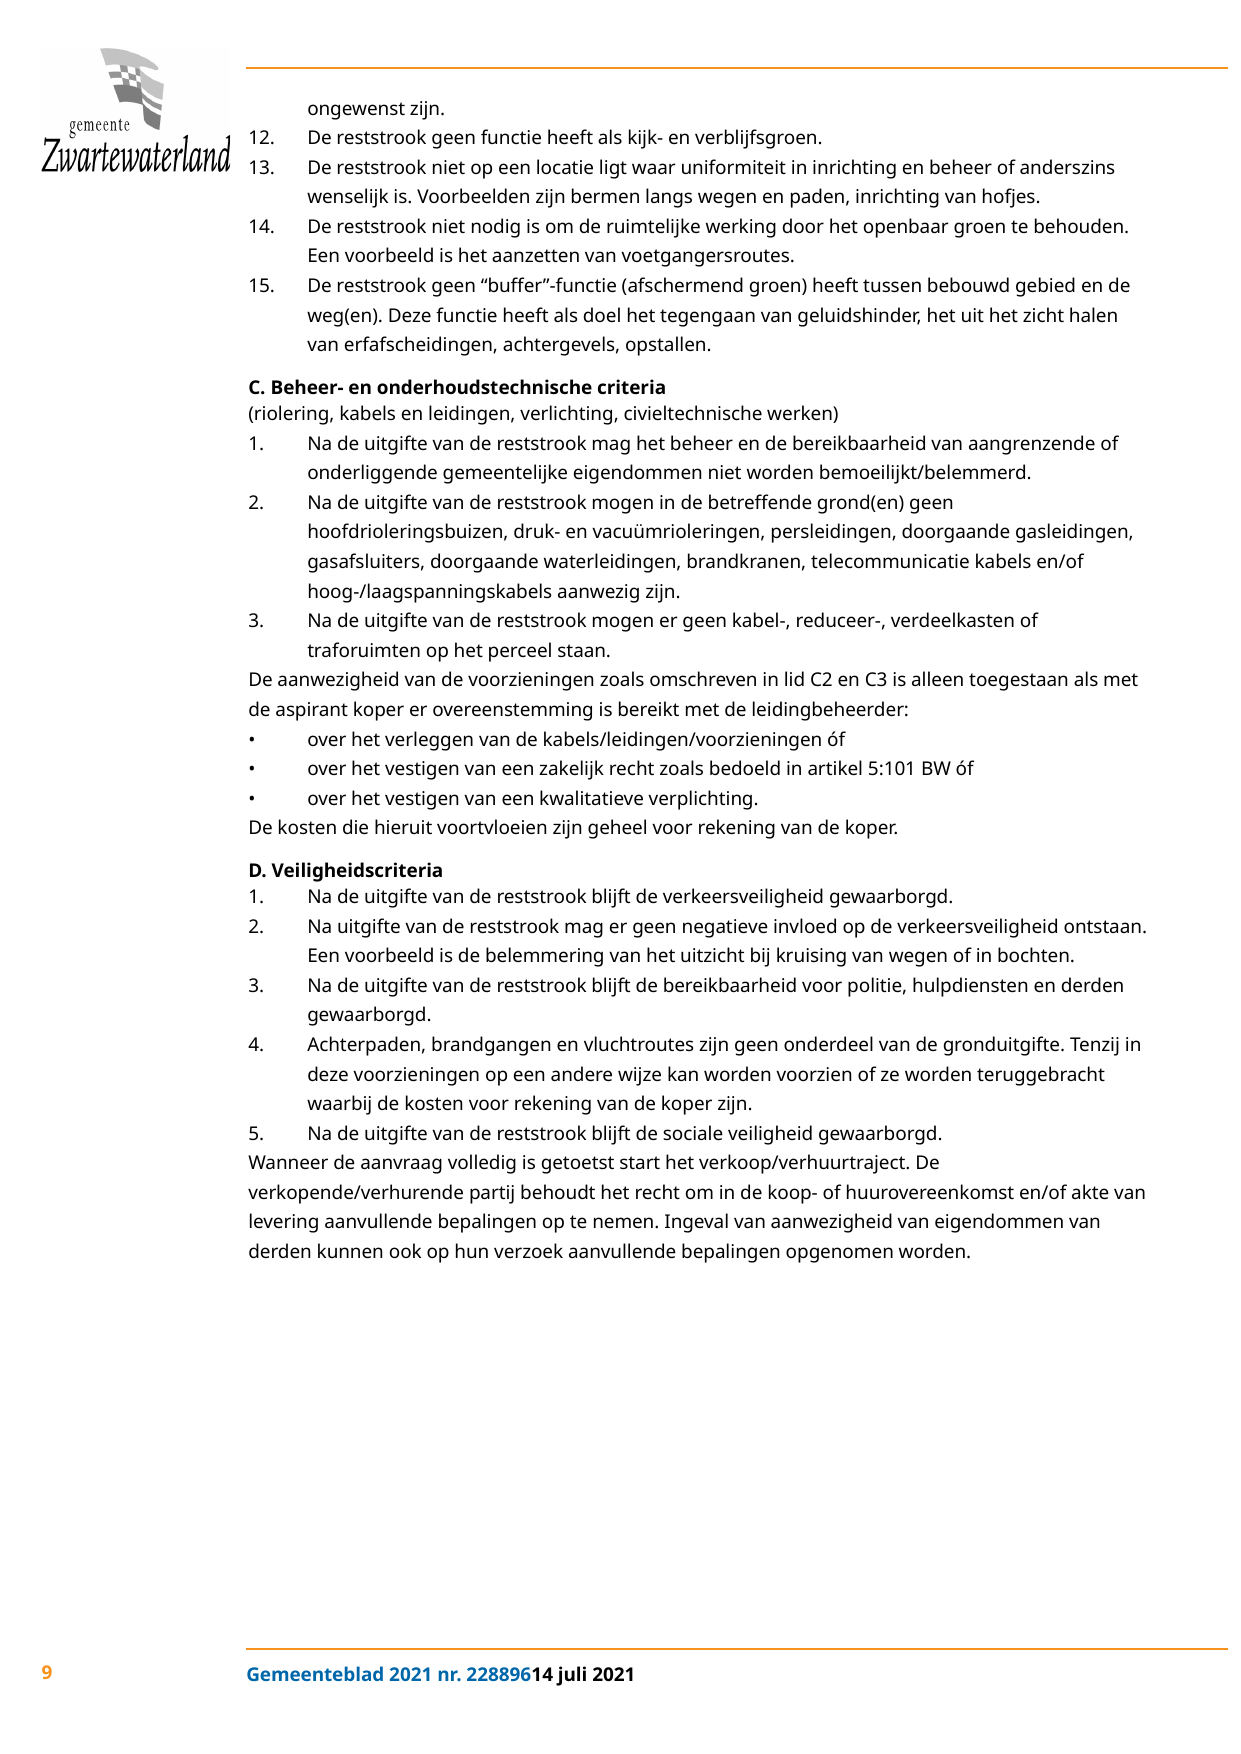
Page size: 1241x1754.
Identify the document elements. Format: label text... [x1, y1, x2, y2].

list Na de uitgifte van de reststrook blijft de bereikbaarheid voor politie, hulpdiensten en derden gewaarborgd. [248, 972, 1152, 1027]
text Wanneer de aanvraag volledig is getoetst start het verkoop/verhuurtraject. De verkopende/verhurende partij behoudt het recht om in de koop- of huurovereenkomst en/of akte van levering aanvullende bepalingen op te nemen. Ingeval van aanwezigheid van eigendommen van derden kunnen ook op hun verzoek aanvullende bepalingen opgenomen worden. [248, 1149, 1152, 1264]
list De reststrook geen functie heeft als kijk- en verblijfsgroen. [248, 124, 1152, 150]
list ongewenst zijn. [248, 95, 1152, 121]
list Na de uitgifte van de reststrook mogen in de betreffende grond(en) geen hoofdrioleringsbuizen, druk- en vacuümrioleringen, persleidingen, doorgaande gasleidingen, gasafsluiters, doorgaande waterleidingen, brandkranen, telecommunicatie kabels en/of hoog-/laagspanningskabels aanwezig zijn. [248, 489, 1152, 603]
picture [41, 47, 231, 172]
list Na de uitgifte van de reststrook mag het beheer en de bereikbaarheid van aangrenzende of onderliggende gemeentelijke eigendommen niet worden bemoeilijkt/belemmerd. [248, 430, 1152, 485]
text (riolering, kabels en leidingen, verlichting, civieltechnische werken) [248, 400, 1152, 426]
list De reststrook geen “buffer”-functie (afschermend groen) heeft tussen bebouwd gebied en de weg(en). Deze functie heeft als doel het tegengaan van geluidshinder, het uit het zicht halen van erfafscheidingen, achtergevels, opstallen. [248, 272, 1152, 357]
list Na de uitgifte van de reststrook mogen er geen kabel-, reduceer-, verdeelkasten of traforuimten op het perceel staan. [248, 607, 1152, 663]
text C. Beheer- en onderhoudstechnische criteria [248, 374, 1152, 400]
list over het verleggen van de kabels/leidingen/voorzieningen óf [248, 726, 1152, 751]
list Achterpaden, brandgangen en vluchtroutes zijn geen onderdeel van de gronduitgifte. Tenzij in deze voorzieningen op een andere wijze kan worden voorzien of ze worden teruggebracht waarbij de kosten voor rekening van de koper zijn. [248, 1031, 1152, 1116]
text De kosten die hieruit voortvloeien zijn geheel voor rekening van de koper. [248, 814, 1152, 840]
text D. Veiligheidscriteria [248, 858, 1152, 883]
list over het vestigen van een zakelijk recht zoals bedoeld in artikel 5:101 BW óf [248, 755, 1152, 781]
list Na de uitgifte van de reststrook blijft de verkeersveiligheid gewaarborgd. [248, 883, 1152, 909]
list De reststrook niet nodig is om de ruimtelijke werking door het openbaar groen te behouden. Een voorbeeld is het aanzetten van voetgangersroutes. [248, 213, 1152, 268]
list over het vestigen van een kwalitatieve verplichting. [248, 785, 1152, 811]
list De reststrook niet op een locatie ligt waar uniformiteit in inrichting en beheer of anderszins wenselijk is. Voorbeelden zijn bermen langs wegen en paden, inrichting van hofjes. [248, 154, 1152, 209]
text De aanwezigheid van de voorzieningen zoals omschreven in lid C2 en C3 is alleen toegestaan als met de aspirant koper er overeenstemming is bereikt met de leidingbeheerder: [248, 667, 1152, 722]
list Na de uitgifte van de reststrook blijft de sociale veiligheid gewaarborgd. [248, 1120, 1152, 1146]
list Na uitgifte van de reststrook mag er geen negatieve invloed op de verkeersveiligheid ontstaan. Een voorbeeld is de belemmering van het uitzicht bij kruising van wegen of in bochten. [248, 913, 1152, 968]
